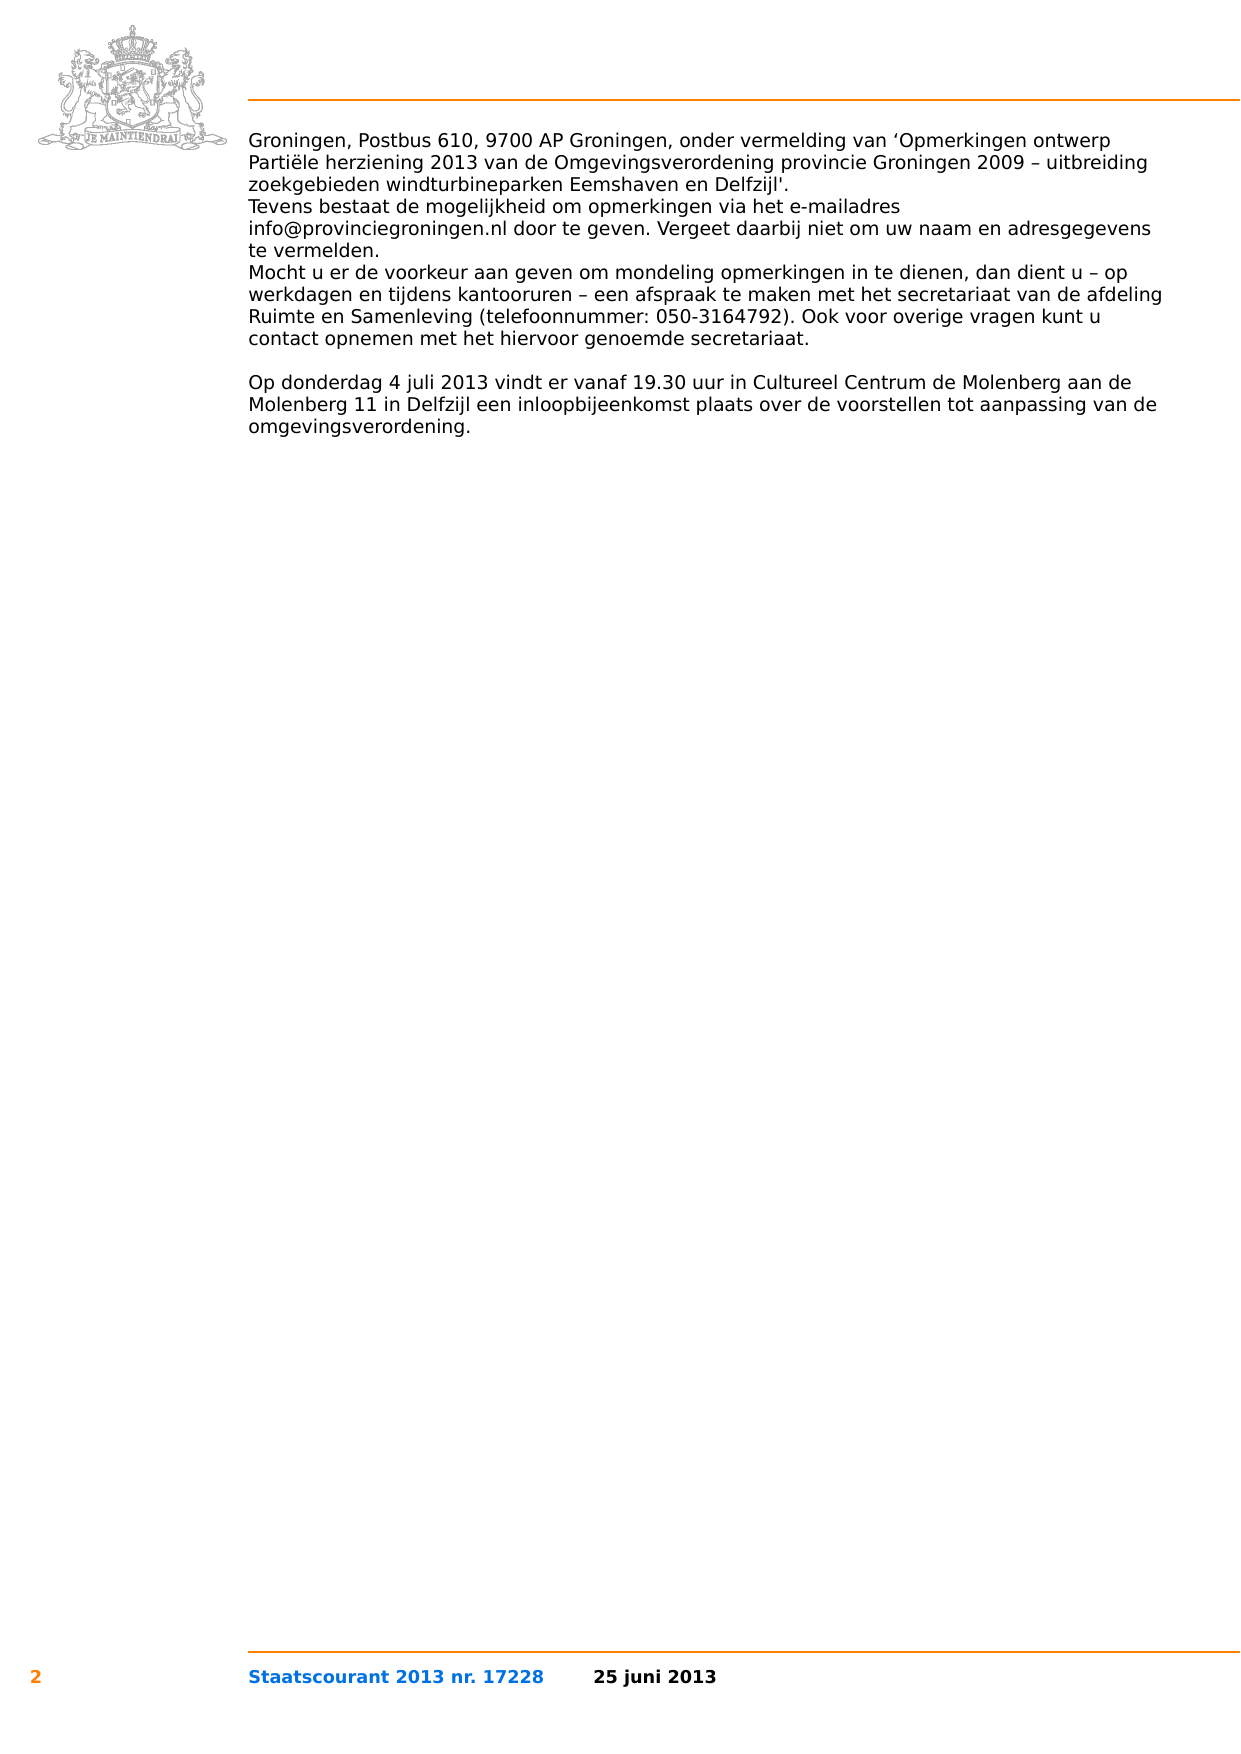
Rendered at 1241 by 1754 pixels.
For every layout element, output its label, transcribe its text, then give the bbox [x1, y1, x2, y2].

text Tevens bestaat de mogelijkheid om opmerkingen via het e-mailadres info@provinciegroningen.nl door te geven. Vergeet daarbij niet om uw naam en adresgegevens te vermelden. [248, 196, 1163, 262]
text Groningen, Postbus 610, 9700 AP Groningen, onder vermelding van ‘Opmerkingen ontwerp Partiële herziening 2013 van de Omgevingsverordening provincie Groningen 2009 – uitbreiding zoekgebieden windturbineparken Eemshaven en Delfzijl'. [248, 130, 1163, 196]
picture [38, 25, 227, 150]
text Mocht u er de voorkeur aan geven om mondeling opmerkingen in te dienen, dan dient u – op werkdagen en tijdens kantooruren – een afspraak te maken met het secretariaat van de afdeling Ruimte en Samenleving (telefoonnummer: 050-3164792). Ook voor overige vragen kunt u contact opnemen met het hiervoor genoemde secretariaat. [248, 262, 1163, 350]
text Op donderdag 4 juli 2013 vindt er vanaf 19.30 uur in Cultureel Centrum de Molenberg aan de Molenberg 11 in Delfzijl een inloopbijeenkomst plaats over de voorstellen tot aanpassing van de omgevingsverordening. [248, 372, 1163, 437]
